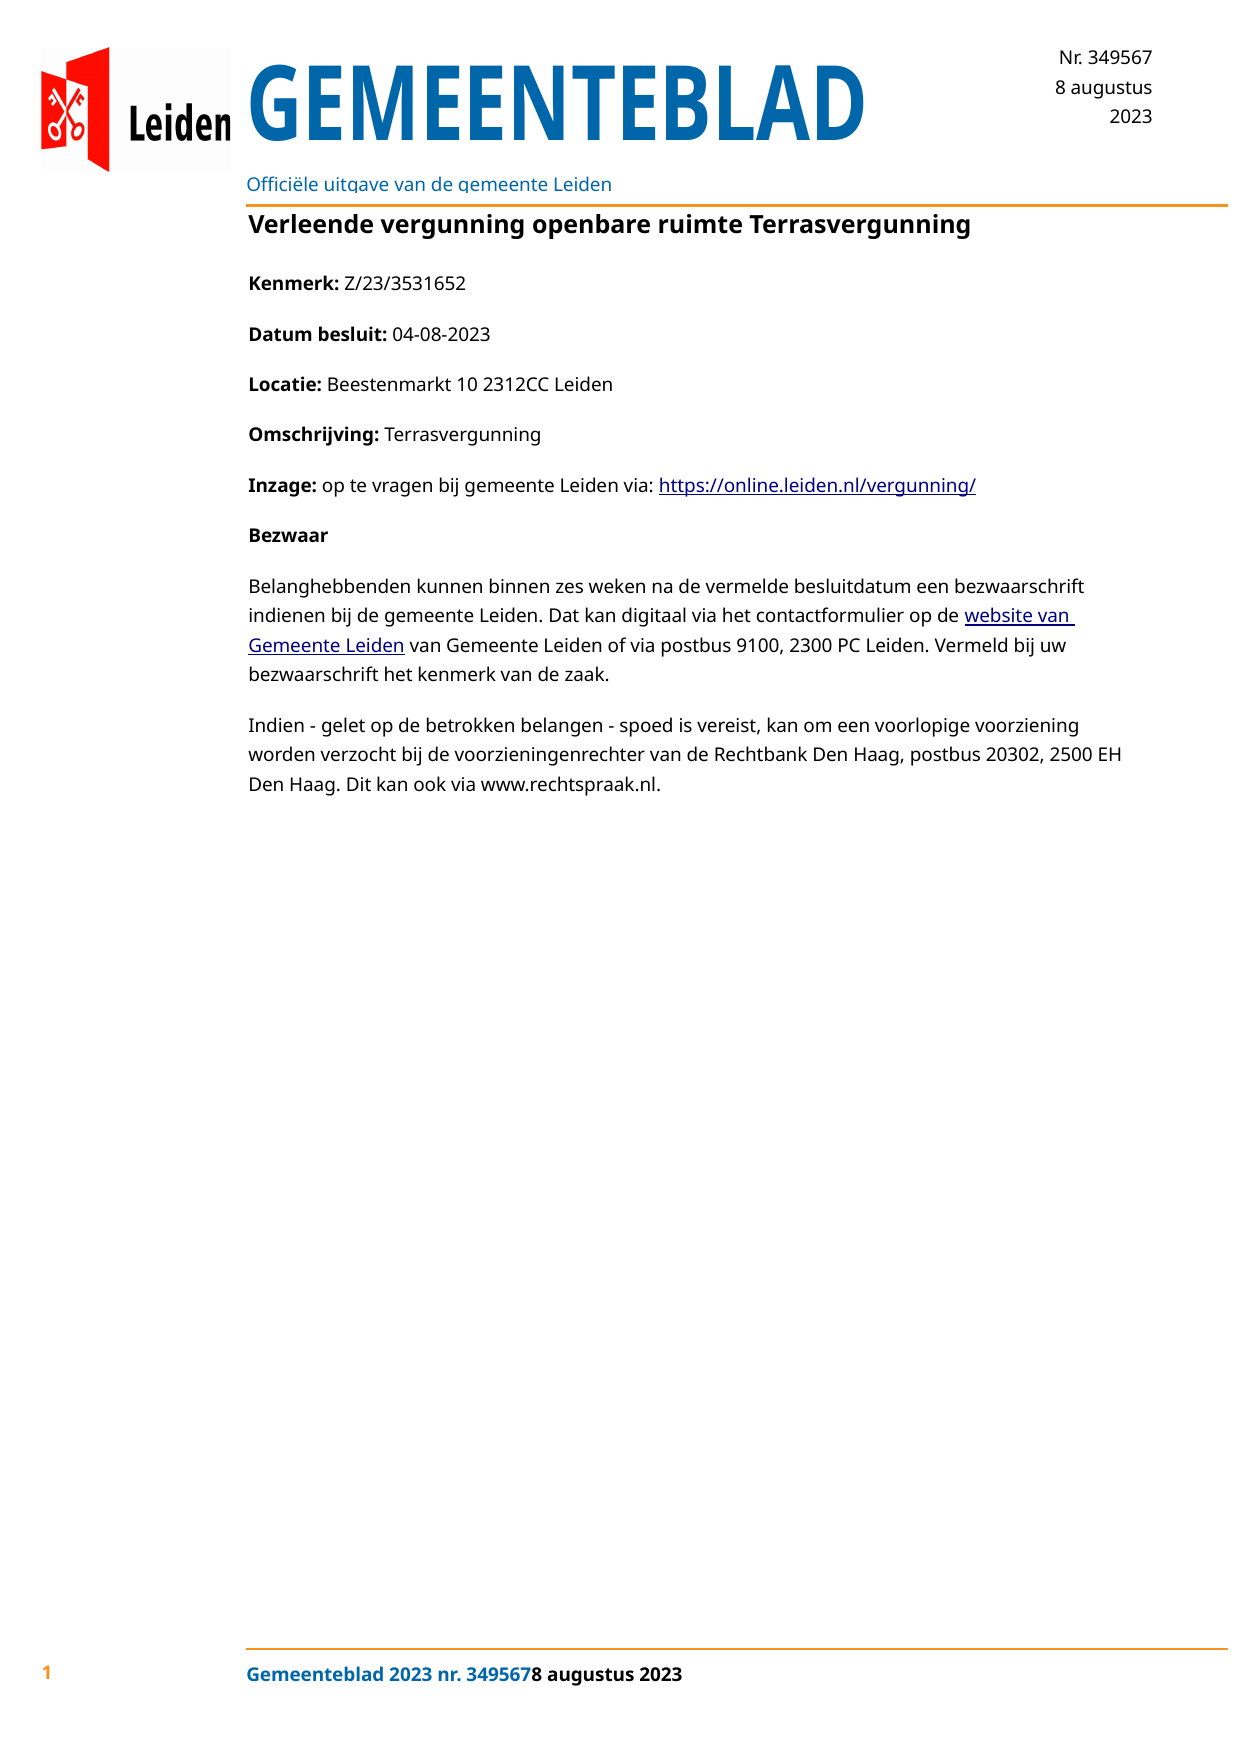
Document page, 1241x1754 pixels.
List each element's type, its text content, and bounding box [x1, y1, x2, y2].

text Bezwaar [248, 522, 1152, 548]
text Indien - gelet op de betrokken belangen - spoed is vereist, kan om een voorlopige voorziening worden verzocht bij de voorzieningenrechter van de Rechtbank Den Haag, postbus 20302, 2500 EH Den Haag. Dit kan ook via www.rechtspraak.nl. [248, 712, 1152, 797]
text Belanghebbenden kunnen binnen zes weken na de vermelde besluitdatum een bezwaarschrift indienen bij de gemeente Leiden. Dat kan digitaal via het contactformulier op de website van Gemeente Leiden van Gemeente Leiden of via postbus 9100, 2300 PC Leiden. Vermeld bij uw bezwaarschrift het kenmerk van de zaak. [248, 573, 1152, 687]
text Kenmerk: Z/23/3531652 [248, 270, 1152, 296]
text Datum besluit: 04-08-2023 [248, 321, 1152, 346]
text Verleende vergunning openbare ruimte Terrasvergunning [248, 207, 1152, 241]
text Omschrijving: Terrasvergunning [248, 422, 1152, 447]
picture [41, 47, 231, 172]
text Inzage: op te vragen bij gemeente Leiden via: https://online.leiden.nl/vergunning/ [248, 472, 1152, 498]
text Locatie: Beestenmarkt 10 2312CC Leiden [248, 371, 1152, 397]
